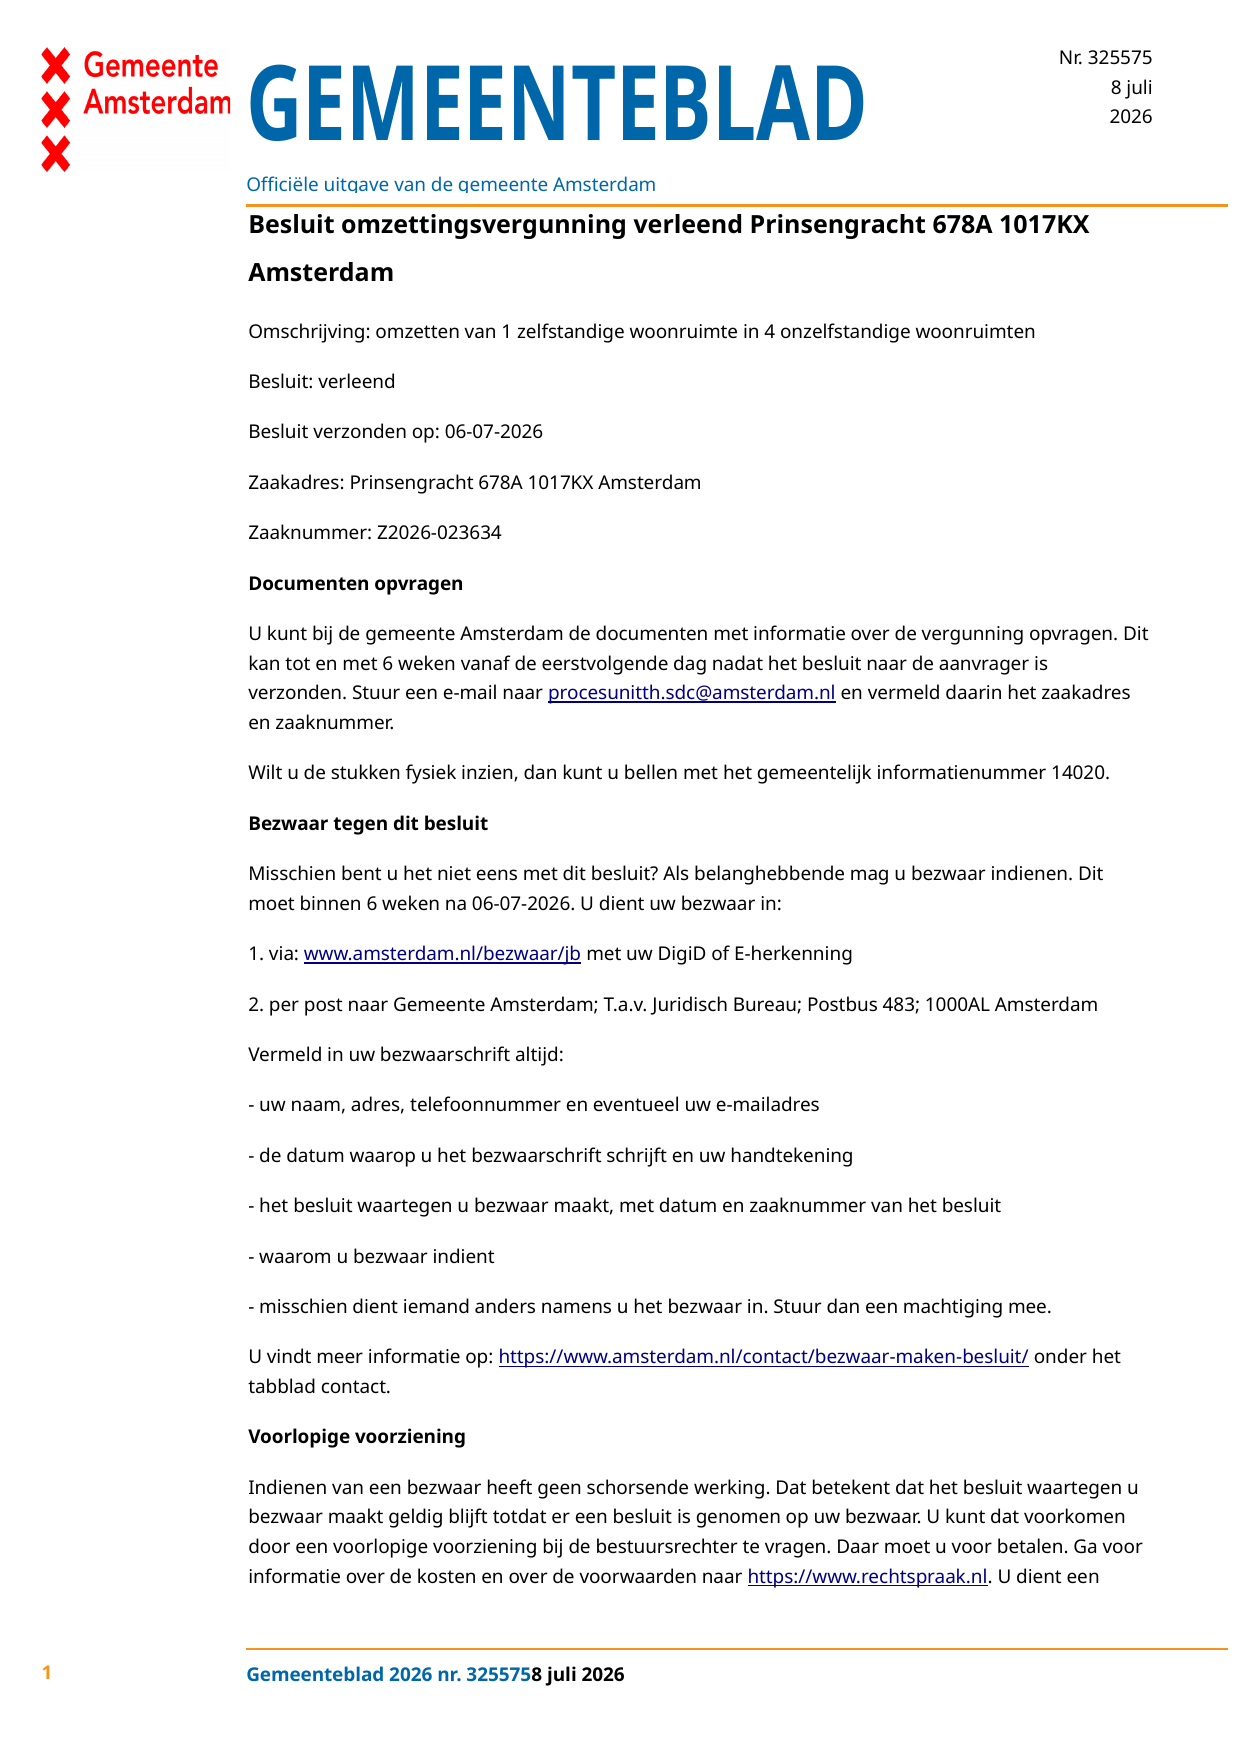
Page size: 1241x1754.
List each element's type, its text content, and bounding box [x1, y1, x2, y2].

text Voorlopige voorziening [248, 1424, 1152, 1449]
text Besluit: verleend [248, 368, 1152, 394]
text U vindt meer informatie op: https://www.amsterdam.nl/contact/bezwaar-maken-besluit/ onder het tabblad contact. [248, 1344, 1152, 1399]
text Documenten opvragen [248, 570, 1152, 596]
text - de datum waarop u het bezwaarschrift schrijft en uw handtekening [248, 1142, 1152, 1168]
text Misschien bent u het niet eens met dit besluit? Als belanghebbende mag u bezwaar indienen. Dit moet binnen 6 weken na 06-07-2026. U dient uw bezwaar in: [248, 860, 1152, 916]
text Zaakadres: Prinsengracht 678A 1017KX Amsterdam [248, 469, 1152, 495]
text Zaaknummer: Z2026-023634 [248, 519, 1152, 545]
text Indienen van een bezwaar heeft geen schorsende werking. Dat betekent dat het besluit waartegen u bezwaar maakt geldig blijft totdat er een besluit is genomen op uw bezwaar. U kunt dat voorkomen door een voorlopige voorziening bij de bestuursrechter te vragen. Daar moet u voor betalen. Ga voor informatie over de kosten en over de voorwaarden naar https://www.rechtspraak.nl. U dient een [248, 1474, 1152, 1589]
text Vermeld in uw bezwaarschrift altijd: [248, 1041, 1152, 1067]
text - misschien dient iemand anders namens u het bezwaar in. Stuur dan een machtiging mee. [248, 1293, 1152, 1319]
text Omschrijving: omzetten van 1 zelfstandige woonruimte in 4 onzelfstandige woonruimten [248, 318, 1152, 344]
text Besluit omzettingsvergunning verleend Prinsengracht 678A 1017KX Amsterdam [248, 207, 1152, 288]
text 2. per post naar Gemeente Amsterdam; T.a.v. Juridisch Bureau; Postbus 483; 1000AL Amsterdam [248, 991, 1152, 1017]
text - het besluit waartegen u bezwaar maakt, met datum en zaaknummer van het besluit [248, 1192, 1152, 1218]
text - uw naam, adres, telefoonnummer en eventueel uw e-mailadres [248, 1092, 1152, 1117]
picture [41, 47, 231, 172]
text Besluit verzonden op: 06-07-2026 [248, 419, 1152, 444]
text Wilt u de stukken fysiek inzien, dan kunt u bellen met het gemeentelijk informatienummer 14020. [248, 759, 1152, 785]
text Bezwaar tegen dit besluit [248, 810, 1152, 836]
text - waarom u bezwaar indient [248, 1243, 1152, 1269]
text 1. via: www.amsterdam.nl/bezwaar/jb met uw DigiD of E-herkenning [248, 940, 1152, 966]
text U kunt bij de gemeente Amsterdam de documenten met informatie over de vergunning opvragen. Dit kan tot en met 6 weken vanaf de eerstvolgende dag nadat het besluit naar de aanvrager is verzonden. Stuur een e-mail naar procesunitth.sdc@amsterdam.nl en vermeld daarin het zaakadres en zaaknummer. [248, 620, 1152, 735]
